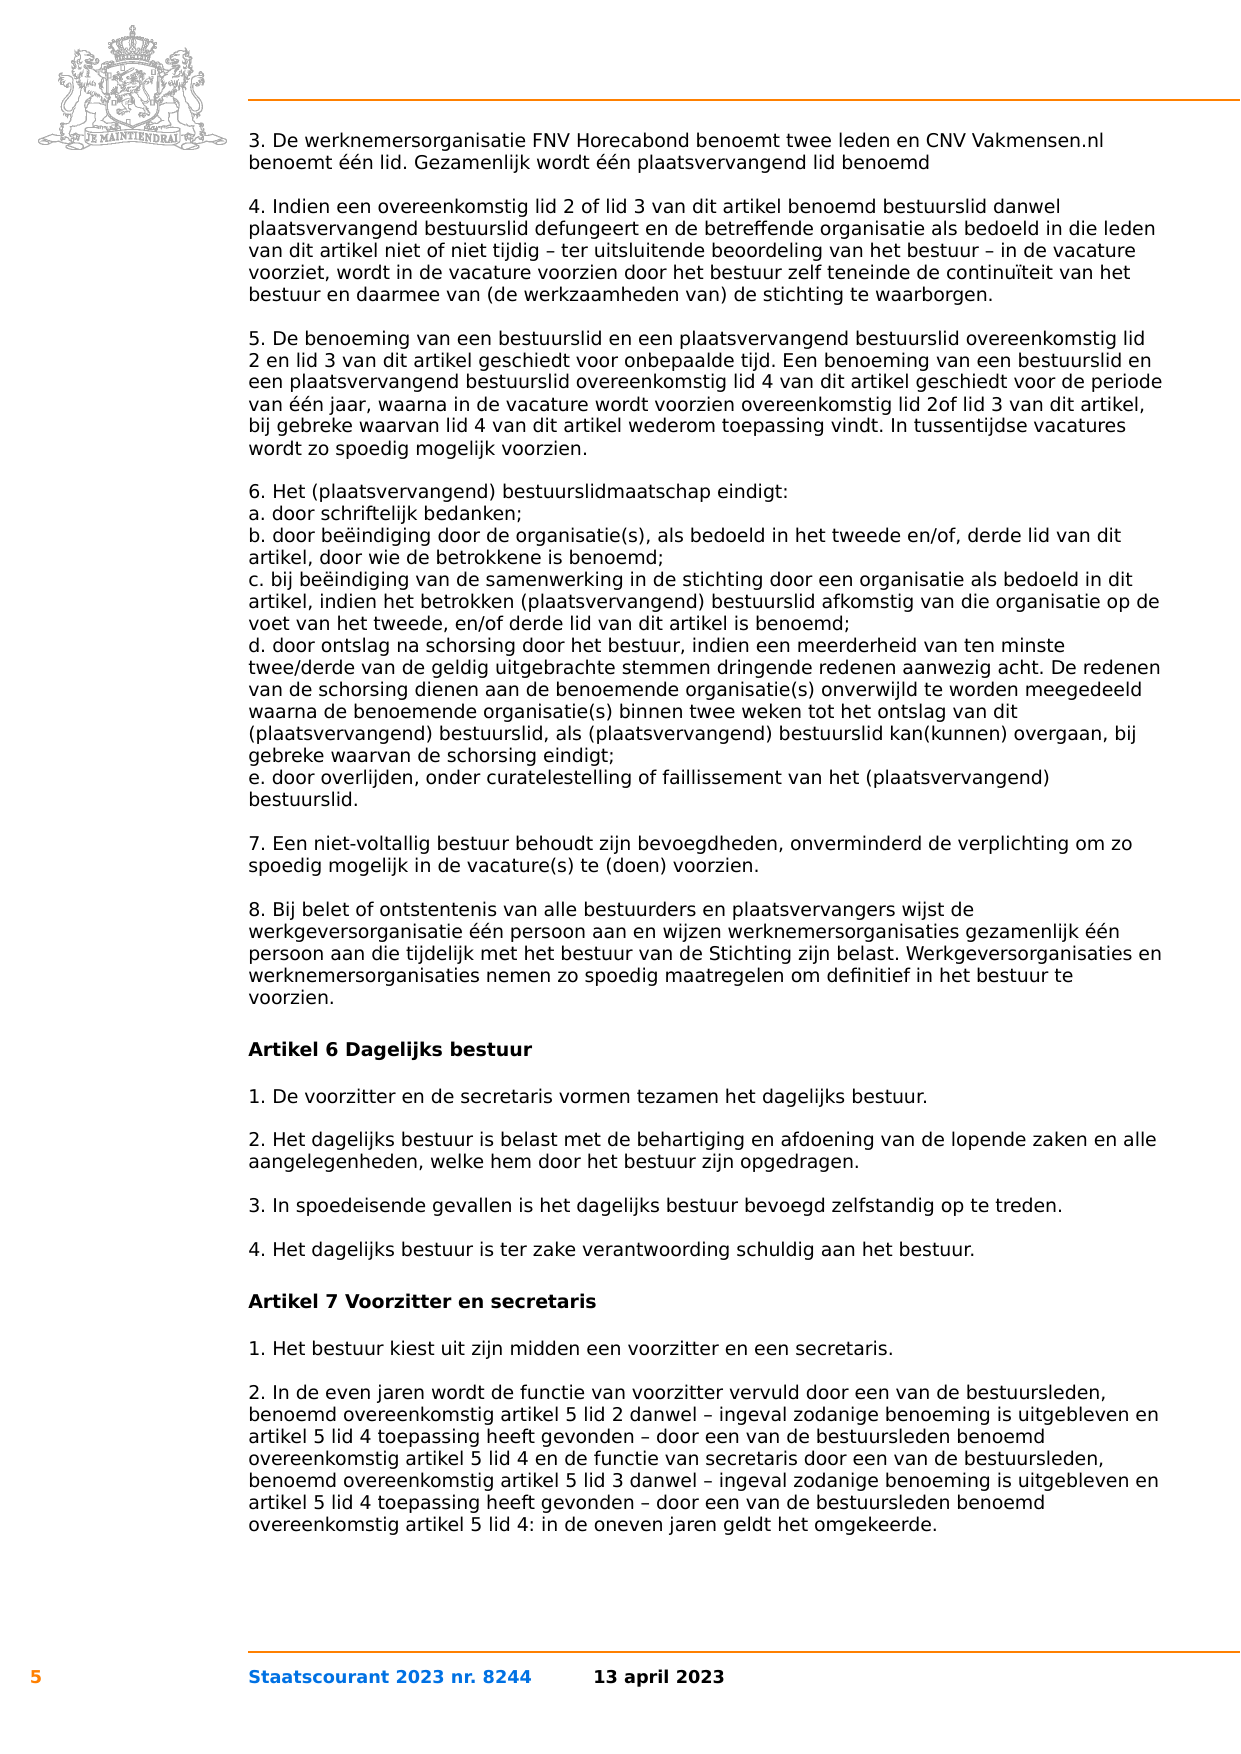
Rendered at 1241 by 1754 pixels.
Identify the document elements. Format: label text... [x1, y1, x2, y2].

text 3. In spoedeisende gevallen is het dagelijks bestuur bevoegd zelfstandig op te treden. [248, 1195, 1163, 1217]
text e. door overlijden, onder curatelestelling of faillissement van het (plaatsvervangend) bestuurslid. [248, 767, 1163, 811]
text 3. De werknemersorganisatie FNV Horecabond benoemt twee leden en CNV Vakmensen.nl benoemt één lid. Gezamenlijk wordt één plaatsvervangend lid benoemd [248, 130, 1163, 174]
text 2. In de even jaren wordt de functie van voorzitter vervuld door een van de bestuursleden, benoemd overeenkomstig artikel 5 lid 2 danwel – ingeval zodanige benoeming is uitgebleven en artikel 5 lid 4 toepassing heeft gevonden – door een van de bestuursleden benoemd overeenkomstig artikel 5 lid 4 en de functie van secretaris door een van de bestuursleden, benoemd overeenkomstig artikel 5 lid 3 danwel – ingeval zodanige benoeming is uitgebleven en artikel 5 lid 4 toepassing heeft gevonden – door een van de bestuursleden benoemd overeenkomstig artikel 5 lid 4: in de oneven jaren geldt het omgekeerde. [248, 1382, 1163, 1536]
text 5. De benoeming van een bestuurslid en een plaatsvervangend bestuurslid overeenkomstig lid 2 en lid 3 van dit artikel geschiedt voor onbepaalde tijd. Een benoeming van een bestuurslid en een plaatsvervangend bestuurslid overeenkomstig lid 4 van dit artikel geschiedt voor de periode van één jaar, waarna in de vacature wordt voorzien overeenkomstig lid 2of lid 3 van dit artikel, bij gebreke waarvan lid 4 van dit artikel wederom toepassing vindt. In tussentijdse vacatures wordt zo spoedig mogelijk voorzien. [248, 327, 1163, 459]
subtitle Artikel 7 Voorzitter en secretaris [248, 1291, 1163, 1313]
text a. door schriftelijk bedanken; [248, 503, 1163, 525]
text 1. Het bestuur kiest uit zijn midden een voorzitter en een secretaris. [248, 1338, 1163, 1360]
subtitle Artikel 6 Dagelijks bestuur [248, 1038, 1163, 1061]
text 4. Het dagelijks bestuur is ter zake verantwoording schuldig aan het bestuur. [248, 1239, 1163, 1261]
text c. bij beëindiging van de samenwerking in de stichting door een organisatie als bedoeld in dit artikel, indien het betrokken (plaatsvervangend) bestuurslid afkomstig van die organisatie op de voet van het tweede, en/of derde lid van dit artikel is benoemd; [248, 569, 1163, 635]
text d. door ontslag na schorsing door het bestuur, indien een meerderheid van ten minste twee/derde van de geldig uitgebrachte stemmen dringende redenen aanwezig acht. De redenen van de schorsing dienen aan de benoemende organisatie(s) onverwijld te worden meegedeeld waarna de benoemende organisatie(s) binnen twee weken tot het ontslag van dit (plaatsvervangend) bestuurslid, als (plaatsvervangend) bestuurslid kan(kunnen) overgaan, bij gebreke waarvan de schorsing eindigt; [248, 635, 1163, 767]
text b. door beëindiging door de organisatie(s), als bedoeld in het tweede en/of, derde lid van dit artikel, door wie de betrokkene is benoemd; [248, 525, 1163, 569]
picture [38, 25, 227, 150]
text 4. Indien een overeenkomstig lid 2 of lid 3 van dit artikel benoemd bestuurslid danwel plaatsvervangend bestuurslid defungeert en de betreffende organisatie als bedoeld in die leden van dit artikel niet of niet tijdig – ter uitsluitende beoordeling van het bestuur – in de vacature voorziet, wordt in de vacature voorzien door het bestuur zelf teneinde de continuïteit van het bestuur en daarmee van (de werkzaamheden van) de stichting te waarborgen. [248, 196, 1163, 306]
text 1. De voorzitter en de secretaris vormen tezamen het dagelijks bestuur. [248, 1086, 1163, 1107]
text 7. Een niet-voltallig bestuur behoudt zijn bevoegdheden, onverminderd de verplichting om zo spoedig mogelijk in de vacature(s) te (doen) voorzien. [248, 833, 1163, 877]
text 2. Het dagelijks bestuur is belast met de behartiging en afdoening van de lopende zaken en alle aangelegenheden, welke hem door het bestuur zijn opgedragen. [248, 1129, 1163, 1173]
text 6. Het (plaatsvervangend) bestuurslidmaatschap eindigt: [248, 481, 1163, 503]
text 8. Bij belet of ontstentenis van alle bestuurders en plaatsvervangers wijst de werkgeversorganisatie één persoon aan en wijzen werknemersorganisaties gezamenlijk één persoon aan die tijdelijk met het bestuur van de Stichting zijn belast. Werkgeversorganisaties en werknemersorganisaties nemen zo spoedig maatregelen om definitief in het bestuur te voorzien. [248, 899, 1163, 1008]
